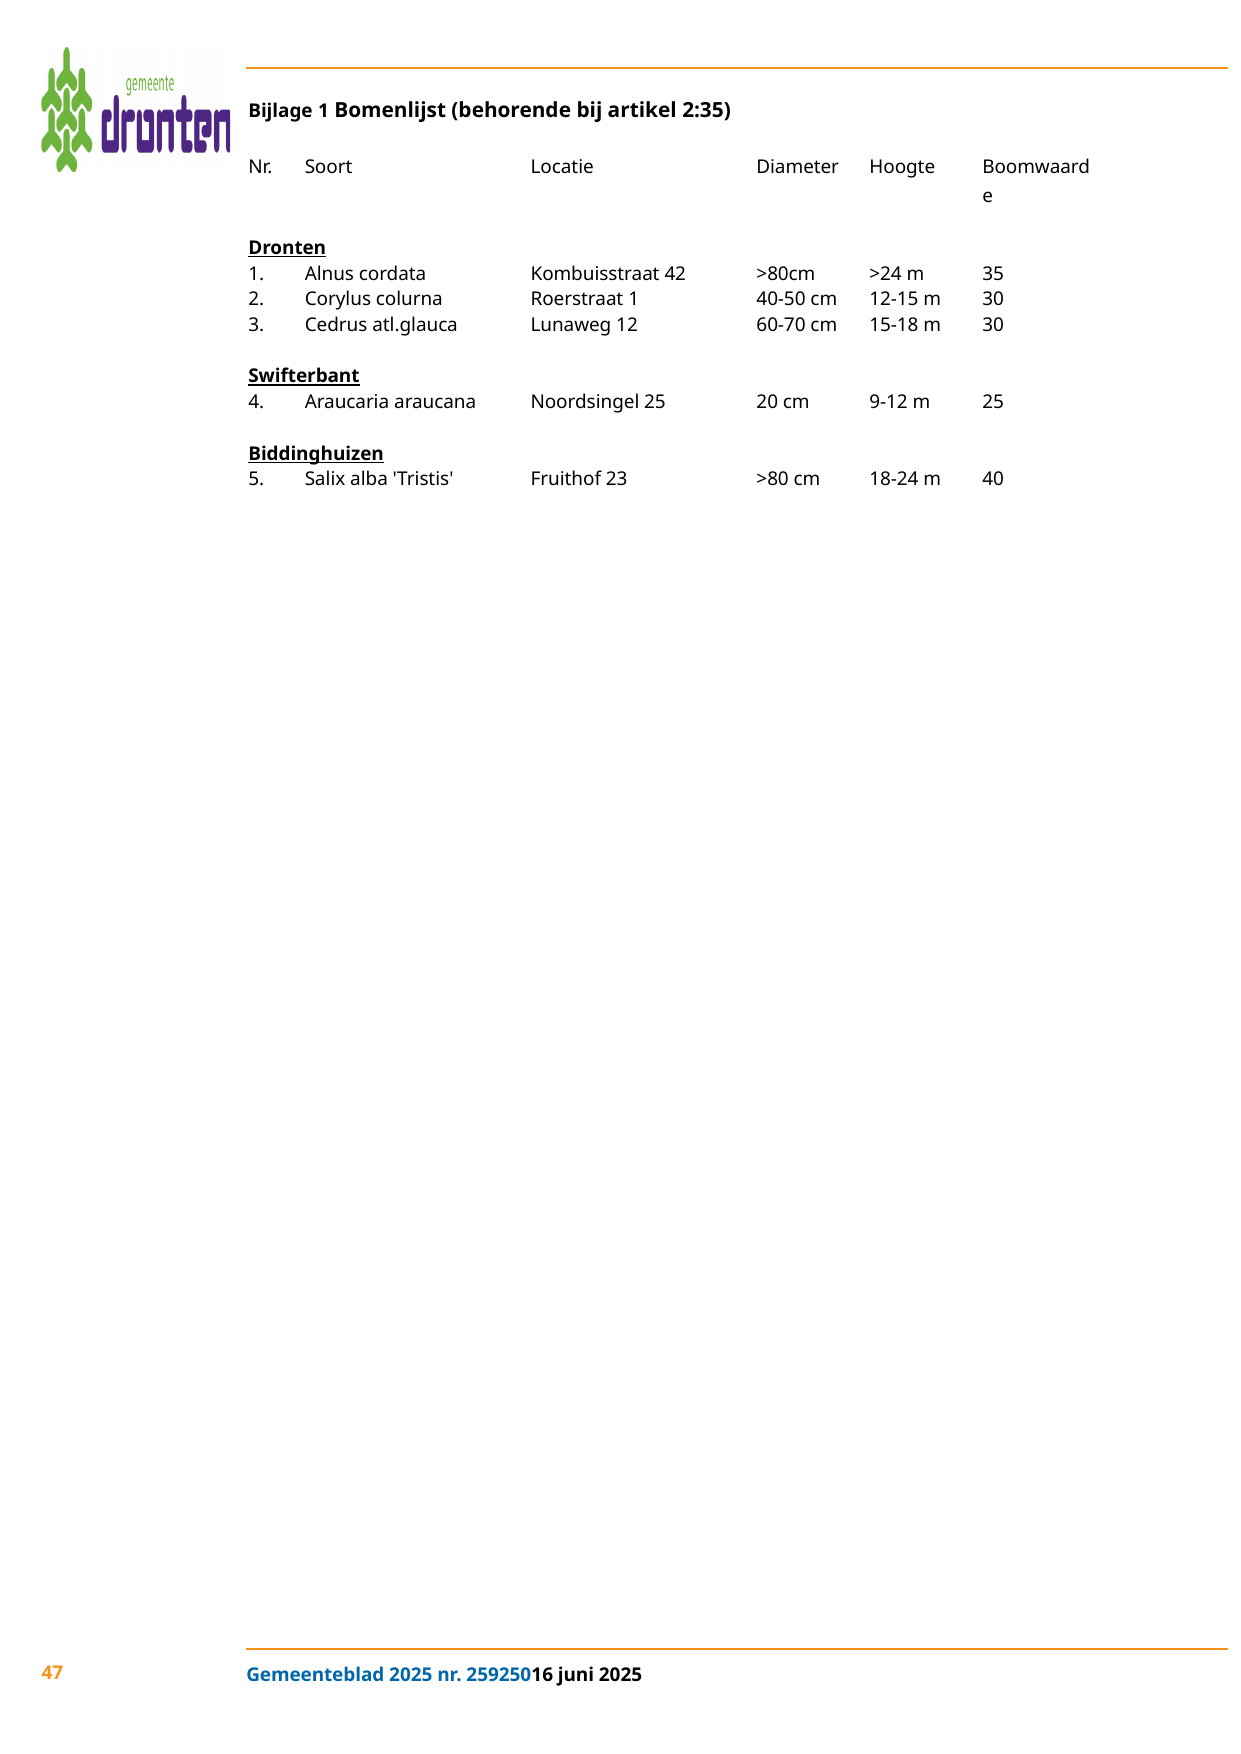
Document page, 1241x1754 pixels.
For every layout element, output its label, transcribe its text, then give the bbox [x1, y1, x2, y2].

table_cell [530, 337, 756, 363]
table_header Diameter [756, 153, 869, 208]
table_cell 40-50 cm [756, 286, 869, 311]
table_cell >80cm [756, 260, 869, 286]
table_cell Swifterbant [248, 363, 361, 388]
table_cell [530, 414, 756, 440]
table_cell [982, 234, 1095, 260]
table_header Boomwaarde [982, 153, 1095, 208]
table_header Locatie [530, 153, 756, 208]
table_cell [643, 234, 700, 260]
table_cell [869, 337, 982, 363]
table_cell [305, 337, 530, 363]
table_cell Salix alba 'Tristis' [305, 466, 530, 491]
table_cell [700, 234, 756, 260]
table_cell 3. [248, 311, 304, 337]
table_cell Noordsingel 25 [530, 389, 756, 414]
table_cell [305, 414, 530, 440]
table_cell [982, 337, 1095, 363]
table_cell [587, 440, 813, 466]
table_cell [248, 208, 304, 234]
table_cell Fruithof 23 [530, 466, 756, 491]
table_cell [756, 414, 869, 440]
table_header Soort [305, 153, 530, 208]
table_cell Dronten [248, 234, 643, 260]
table_cell 40 [982, 466, 1095, 491]
table_cell [869, 414, 982, 440]
table_cell [869, 208, 982, 234]
table_cell 35 [982, 260, 1095, 286]
table_cell Corylus colurna [305, 286, 530, 311]
table_cell 5. [248, 466, 304, 491]
table_cell 20 cm [756, 389, 869, 414]
table_cell [869, 234, 982, 260]
table_cell Lunaweg 12 [530, 311, 756, 337]
table_cell 30 [982, 286, 1095, 311]
table_cell [474, 363, 813, 388]
table_cell 2. [248, 286, 304, 311]
table_cell 1. [248, 260, 304, 286]
table_cell [530, 208, 756, 234]
table_cell [248, 337, 304, 363]
table_cell [813, 363, 926, 388]
table_cell 15-18 m [869, 311, 982, 337]
table_cell 18-24 m [869, 466, 982, 491]
table_cell [926, 363, 1038, 388]
table_header Hoogte [869, 153, 982, 208]
table_cell [982, 208, 1095, 234]
table_cell [982, 414, 1095, 440]
table_cell [813, 440, 926, 466]
table_cell Roerstraat 1 [530, 286, 756, 311]
table_cell [756, 208, 869, 234]
table_cell Biddinghuizen [248, 440, 417, 466]
table_cell [926, 440, 1038, 466]
table_cell Cedrus atl.glauca [305, 311, 530, 337]
table_cell [756, 337, 869, 363]
table_cell [756, 234, 869, 260]
table_cell >80 cm [756, 466, 869, 491]
table_header Nr. [248, 153, 304, 208]
table_cell [418, 440, 587, 466]
table_cell Kombuisstraat 42 [530, 260, 756, 286]
table_cell Araucaria araucana [305, 389, 530, 414]
text Bijlage 1 Bomenlijst (behorende bij artikel 2:35) [248, 95, 1152, 123]
table_cell [361, 363, 474, 388]
table_cell Alnus cordata [305, 260, 530, 286]
table_cell 25 [982, 389, 1095, 414]
table_cell 9-12 m [869, 389, 982, 414]
table_cell [305, 208, 530, 234]
table_cell 30 [982, 311, 1095, 337]
table_cell [1039, 363, 1152, 388]
table_cell >24 m [869, 260, 982, 286]
table_cell 4. [248, 389, 304, 414]
table_cell [248, 414, 304, 440]
table_cell [1039, 440, 1152, 466]
table_cell 12-15 m [869, 286, 982, 311]
picture [41, 47, 231, 172]
table_cell 60-70 cm [756, 311, 869, 337]
